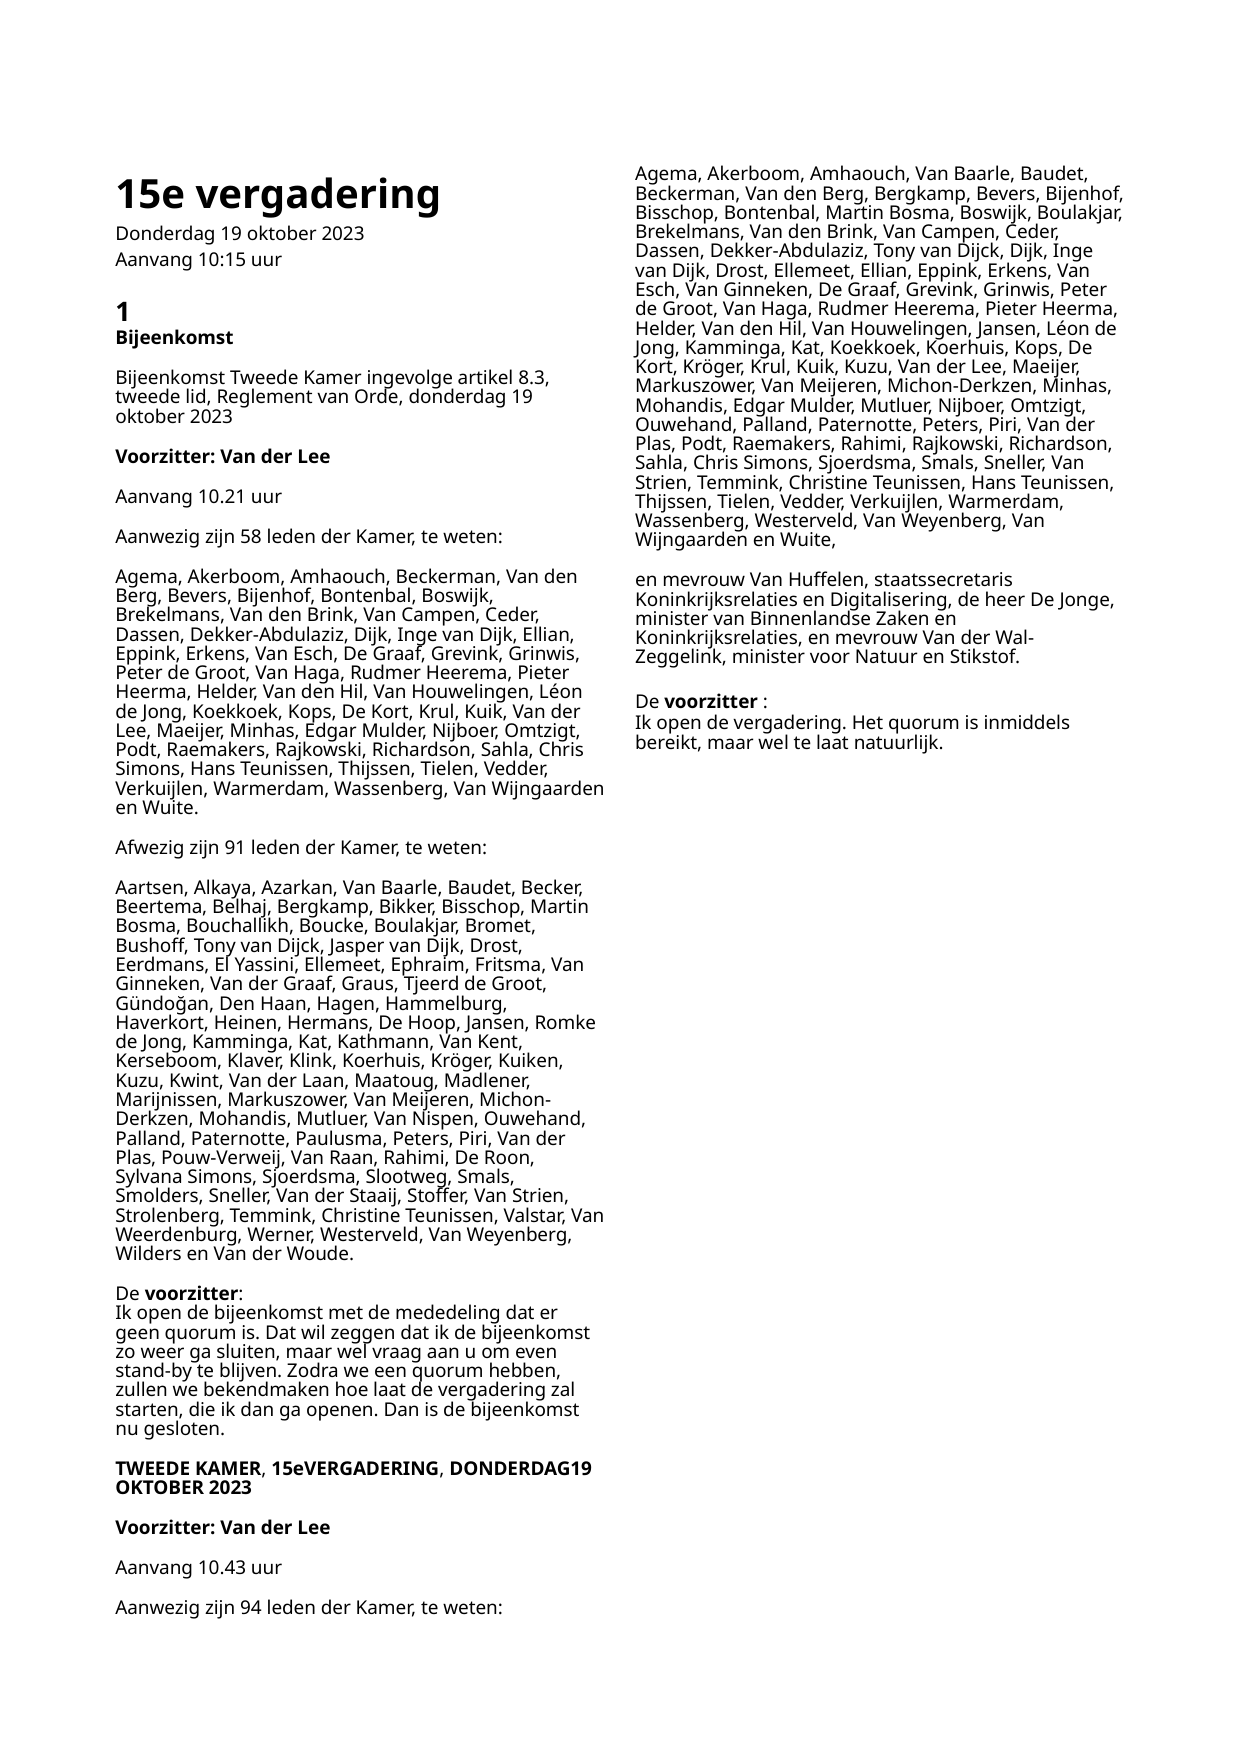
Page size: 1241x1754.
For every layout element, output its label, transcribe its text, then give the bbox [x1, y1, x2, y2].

text Voorzitter: Van der Lee [115, 448, 605, 467]
text Ik open de vergadering. Het quorum is inmiddels bereikt, maar wel te laat natuurlijk. [635, 714, 1125, 753]
text 1 [115, 292, 605, 329]
text Bijeenkomst Tweede Kamer ingevolge artikel 8.3, tweede lid, Reglement van Orde, donderdag 19 oktober 2023 [115, 369, 605, 427]
text Aanwezig zijn 94 leden der Kamer, te weten: [115, 1599, 605, 1618]
text TWEEDE KAMER, 15eVERGADERING, DONDERDAG19 OKTOBER 2023 [115, 1460, 605, 1498]
text Aanvang 10.43 uur [115, 1559, 605, 1578]
text De voorzitter : [635, 689, 1125, 714]
text Agema, Akerboom, Amhaouch, Beckerman, Van den Berg, Bevers, Bijenhof, Bontenbal, Boswijk, Brekelmans, Van den Brink, Van Campen, Ceder, Dassen, Dekker-Abdulaziz, Dijk, Inge van Dijk, Ellian, Eppink, Erkens, Van Esch, De Graaf, Grevink, Grinwis, Peter de Groot, Van Haga, Rudmer Heerema, Pieter Heerma, Helder, Van den Hil, Van Houwelingen, Léon de Jong, Koekkoek, Kops, De Kort, Krul, Kuik, Van der Lee, Maeijer, Minhas, Edgar Mulder, Nijboer, Omtzigt, Podt, Raemakers, Rajkowski, Richardson, Sahla, Chris Simons, Hans Teunissen, Thijssen, Tielen, Vedder, Verkuijlen, Warmerdam, Wassenberg, Van Wijngaarden en Wuite. [115, 568, 605, 818]
text Ik open de bijeenkomst met de mededeling dat er geen quorum is. Dat wil zeggen dat ik de bijeenkomst zo weer ga sluiten, maar wel vraag aan u om even stand-by te blijven. Zodra we een quorum hebben, zullen we bekendmaken hoe laat de vergadering zal starten, die ik dan ga openen. Dan is de bijeenkomst nu gesloten. [115, 1304, 605, 1439]
text Aanwezig zijn 58 leden der Kamer, te weten: [115, 528, 605, 547]
text Aanvang 10.21 uur [115, 488, 605, 507]
text Voorzitter: Van der Lee [115, 1519, 605, 1538]
text 15e vergadering [115, 165, 605, 220]
text Aartsen, Alkaya, Azarkan, Van Baarle, Baudet, Becker, Beertema, Belhaj, Bergkamp, Bikker, Bisschop, Martin Bosma, Bouchallikh, Boucke, Boulakjar, Bromet, Bushoff, Tony van Dijck, Jasper van Dijk, Drost, Eerdmans, El Yassini, Ellemeet, Ephraim, Fritsma, Van Ginneken, Van der Graaf, Graus, Tjeerd de Groot, Gündoğan, Den Haan, Hagen, Hammelburg, Haverkort, Heinen, Hermans, De Hoop, Jansen, Romke de Jong, Kamminga, Kat, Kathmann, Van Kent, Kerseboom, Klaver, Klink, Koerhuis, Kröger, Kuiken, Kuzu, Kwint, Van der Laan, Maatoug, Madlener, Marijnissen, Markuszower, Van Meijeren, Michon-Derkzen, Mohandis, Mutluer, Van Nispen, Ouwehand, Palland, Paternotte, Paulusma, Peters, Piri, Van der Plas, Pouw-Verweij, Van Raan, Rahimi, De Roon, Sylvana Simons, Sjoerdsma, Slootweg, Smals, Smolders, Sneller, Van der Staaij, Stoffer, Van Strien, Strolenberg, Temmink, Christine Teunissen, Valstar, Van Weerdenburg, Werner, Westerveld, Van Weyenberg, Wilders en Van der Woude. [115, 879, 605, 1264]
text Aanvang 10:15 uur [115, 246, 605, 272]
text De voorzitter: [115, 1285, 605, 1304]
text Agema, Akerboom, Amhaouch, Van Baarle, Baudet, Beckerman, Van den Berg, Bergkamp, Bevers, Bijenhof, Bisschop, Bontenbal, Martin Bosma, Boswijk, Boulakjar, Brekelmans, Van den Brink, Van Campen, Ceder, Dassen, Dekker-Abdulaziz, Tony van Dijck, Dijk, Inge van Dijk, Drost, Ellemeet, Ellian, Eppink, Erkens, Van Esch, Van Ginneken, De Graaf, Grevink, Grinwis, Peter de Groot, Van Haga, Rudmer Heerema, Pieter Heerma, Helder, Van den Hil, Van Houwelingen, Jansen, Léon de Jong, Kamminga, Kat, Koekkoek, Koerhuis, Kops, De Kort, Kröger, Krul, Kuik, Kuzu, Van der Lee, Maeijer, Markuszower, Van Meijeren, Michon-Derkzen, Minhas, Mohandis, Edgar Mulder, Mutluer, Nijboer, Omtzigt, Ouwehand, Palland, Paternotte, Peters, Piri, Van der Plas, Podt, Raemakers, Rahimi, Rajkowski, Richardson, Sahla, Chris Simons, Sjoerdsma, Smals, Sneller, Van Strien, Temmink, Christine Teunissen, Hans Teunissen, Thijssen, Tielen, Vedder, Verkuijlen, Warmerdam, Wassenberg, Westerveld, Van Weyenberg, Van Wijngaarden en Wuite, [635, 165, 1125, 551]
text Donderdag 19 oktober 2023 [115, 220, 605, 246]
text Bijeenkomst [115, 329, 605, 348]
text en mevrouw Van Huffelen, staatssecretaris Koninkrijksrelaties en Digitalisering, de heer De Jonge, minister van Binnenlandse Zaken en Koninkrijksrelaties, en mevrouw Van der Wal-Zeggelink, minister voor Natuur en Stikstof. [635, 571, 1125, 668]
text Afwezig zijn 91 leden der Kamer, te weten: [115, 839, 605, 858]
